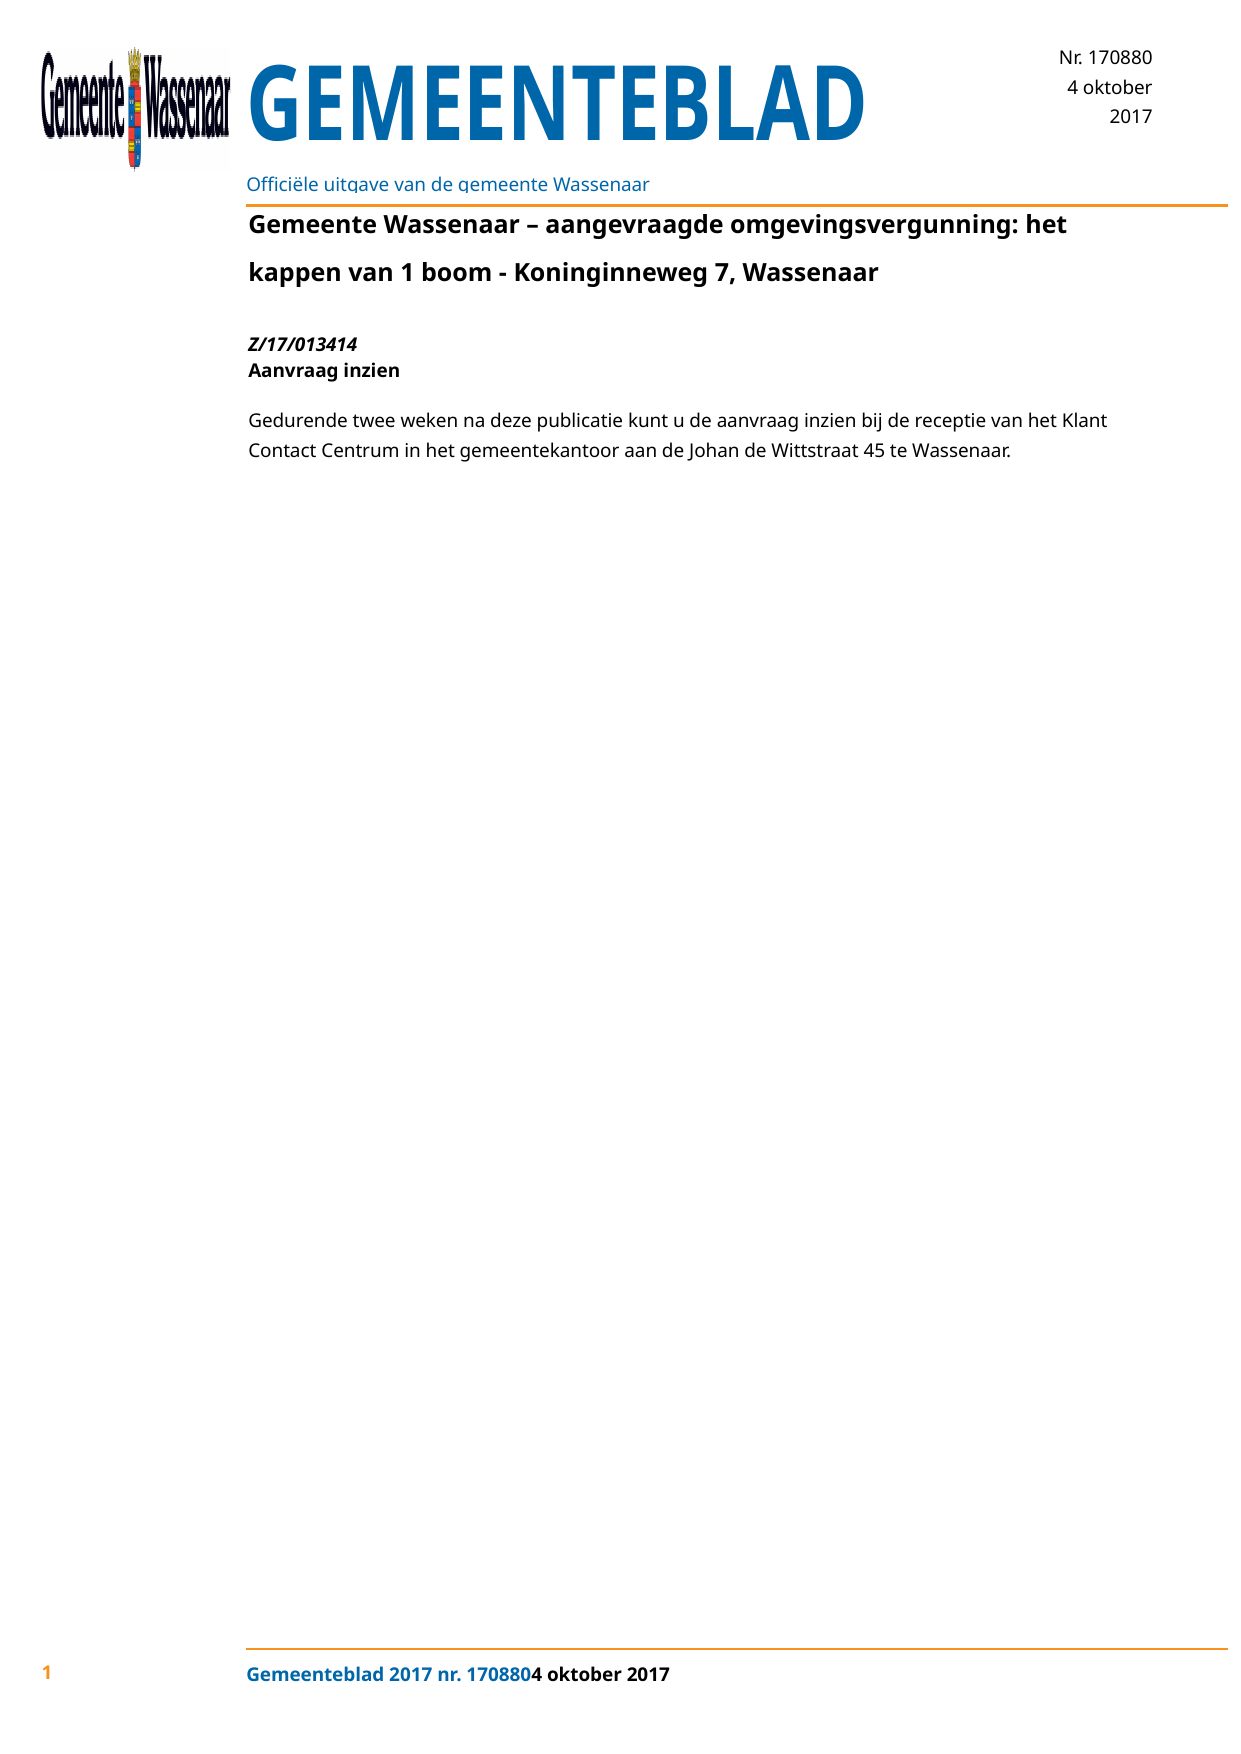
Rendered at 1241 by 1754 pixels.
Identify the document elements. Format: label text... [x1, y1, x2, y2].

text Z/17/013414 [248, 331, 1152, 357]
text Aanvraag inzien [248, 357, 1152, 383]
picture [41, 47, 231, 172]
text Gemeente Wassenaar – aangevraagde omgevingsvergunning: het kappen van 1 boom - Koninginneweg 7, Wassenaar [248, 207, 1152, 288]
text Gedurende twee weken na deze publicatie kunt u de aanvraag inzien bij de receptie van het Klant Contact Centrum in het gemeentekantoor aan de Johan de Wittstraat 45 te Wassenaar. [248, 408, 1152, 463]
